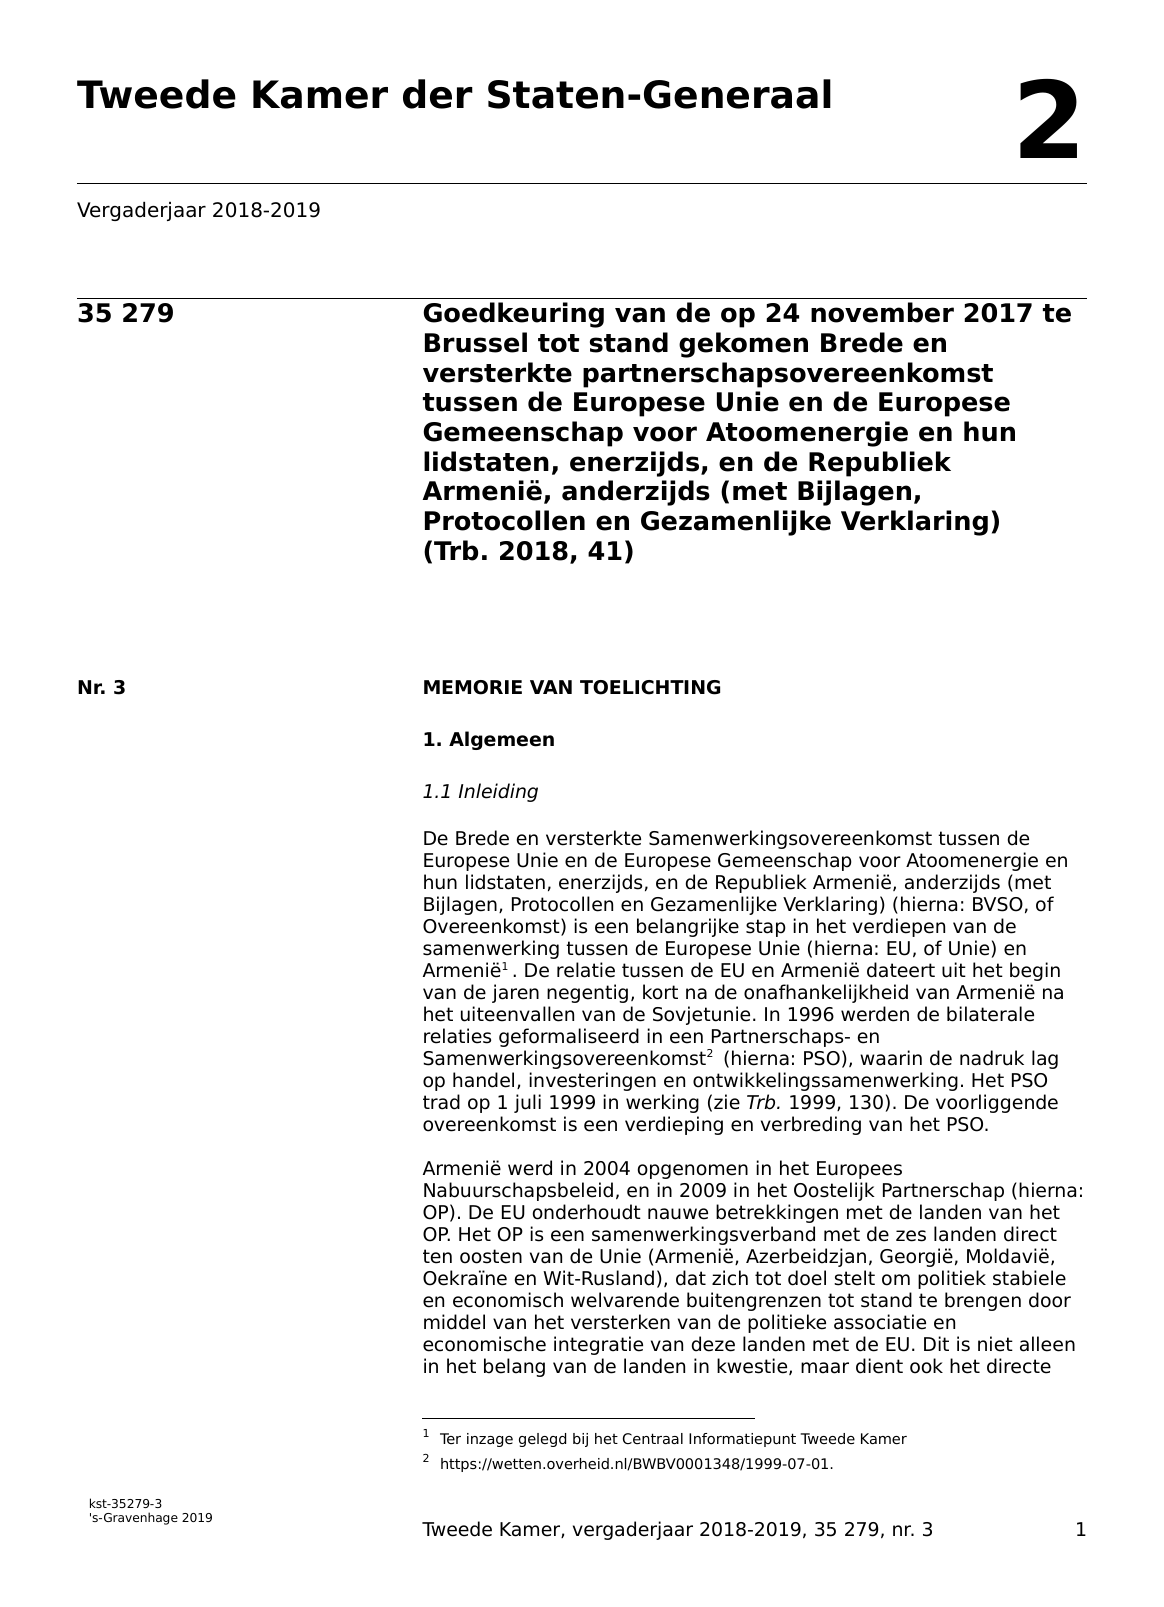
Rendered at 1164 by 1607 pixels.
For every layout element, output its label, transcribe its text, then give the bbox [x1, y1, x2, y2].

table_cell Vergaderjaar 2018-2019 [77, 184, 1087, 298]
text kst-35279-3 [88, 1497, 323, 1511]
table_header Tweede Kamer der Staten-Generaal [77, 59, 886, 183]
text De Brede en versterkte Samenwerkingsovereenkomst tussen de Europese Unie en de Europese Gemeenschap voor Atoomenergie en hun lidstaten, enerzijds, en de Republiek Armenië, anderzijds (met Bijlagen, Protocollen en Gezamenlijke Verklaring) (hierna: BVSO, of Overeenkomst) is een belangrijke stap in het verdiepen van de samenwerking tussen de Europese Unie (hierna: EU, of Unie) en Armenië. De relatie tussen de EU en Armenië dateert uit het begin van de jaren negentig, kort na de onafhankelijkheid van Armenië na het uiteenvallen van de Sovjetunie. In 1996 werden de bilaterale relaties geformaliseerd in een Partnerschaps- en Samenwerkingsovereenkomst (hierna: PSO), waarin de nadruk lag op handel, investeringen en ontwikkelingssamenwerking. Het PSO trad op 1 juli 1999 in werking (zie Trb. 1999, 130). De voorliggende overeenkomst is een verdieping en verbreding van het PSO. [422, 828, 1087, 1136]
subtitle 1. Algemeen [422, 729, 1087, 751]
text Armenië werd in 2004 opgenomen in het Europees Nabuurschapsbeleid, en in 2009 in het Oostelijk Partnerschap (hierna: OP). De EU onderhoudt nauwe betrekkingen met de landen van het OP. Het OP is een samenwerkingsverband met de zes landen direct ten oosten van de Unie (Armenië, Azerbeidzjan, Georgië, Moldavië, Oekraïne en Wit-Rusland), dat zich tot doel stelt om politiek stabiele en economisch welvarende buitengrenzen tot stand te brengen door middel van het versterken van de politieke associatie en economische integratie van deze landen met de EU. Dit is niet alleen in het belang van de landen in kwestie, maar dient ook het directe [422, 1158, 1087, 1378]
text https://wetten.overheid.nl/BWBV0001348/1999-07-01. [422, 1452, 1087, 1474]
text 's-Gravenhage 2019 [88, 1511, 323, 1525]
text Ter inzage gelegd bij het Centraal Informatiepunt Tweede Kamer [422, 1427, 1087, 1449]
subtitle 1.1 Inleiding [422, 781, 1087, 803]
table_header 2 [886, 59, 1087, 183]
subtitle 35 279 Goedkeuring van de op 24 november 2017 te Brussel tot stand gekomen Brede en versterkte partnerschapsovereenkomst tussen de Europese Unie en de Europese Gemeenschap voor Atoomenergie en hun lidstaten, enerzijds, en de Republiek Armenië, anderzijds (met Bijlagen, Protocollen en Gezamenlijke Verklaring) (Trb. 2018, 41) [77, 299, 1087, 566]
subtitle Nr. 3 MEMORIE VAN TOELICHTING [77, 677, 1087, 699]
